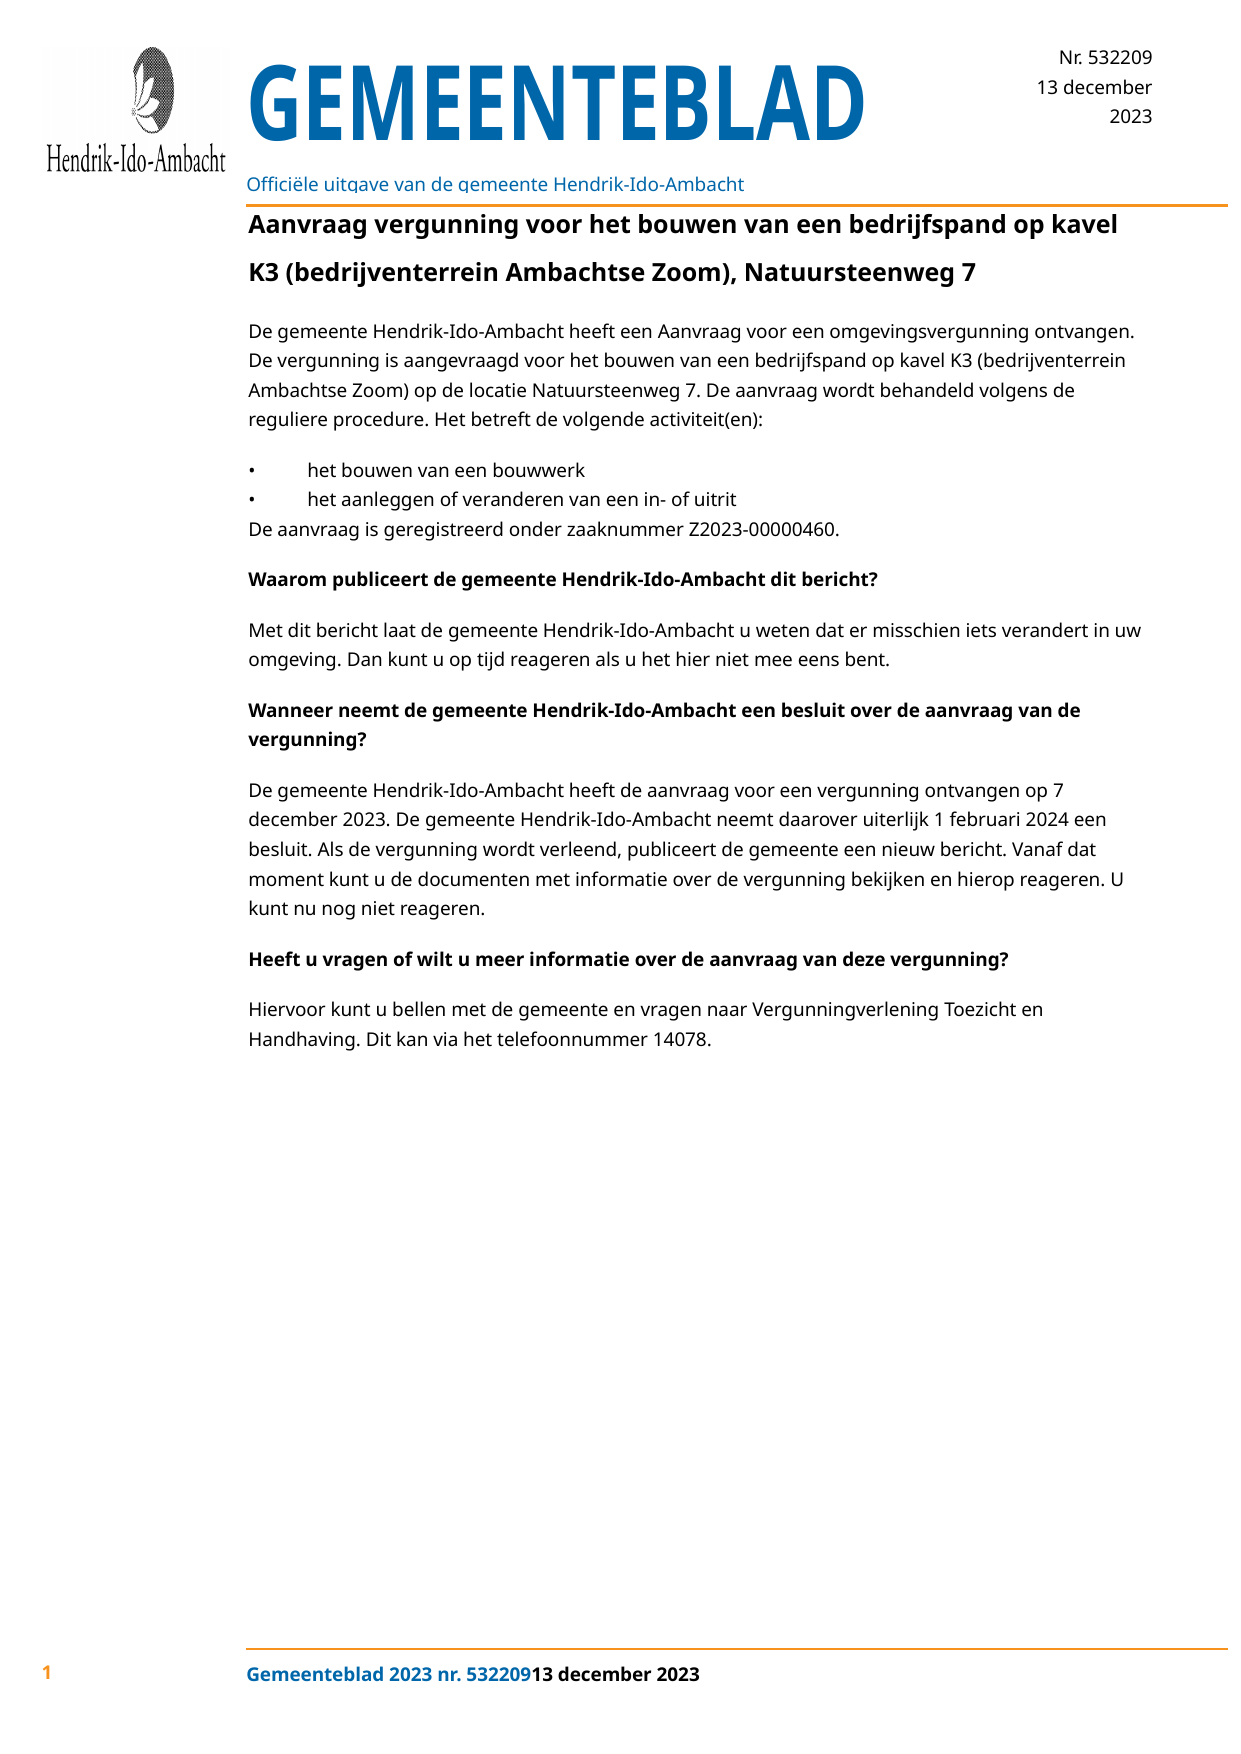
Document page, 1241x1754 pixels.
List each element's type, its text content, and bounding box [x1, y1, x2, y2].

text De aanvraag is geregistreerd onder zaaknummer Z2023-00000460. [248, 516, 1152, 542]
text Heeft u vragen of wilt u meer informatie over de aanvraag van deze vergunning? [248, 946, 1152, 972]
picture [41, 47, 231, 172]
text Met dit bericht laat de gemeente Hendrik-Ido-Ambacht u weten dat er misschien iets verandert in uw omgeving. Dan kunt u op tijd reageren als u het hier niet mee eens bent. [248, 617, 1152, 672]
text De gemeente Hendrik-Ido-Ambacht heeft de aanvraag voor een vergunning ontvangen op 7 december 2023. De gemeente Hendrik-Ido-Ambacht neemt daarover uiterlijk 1 februari 2024 een besluit. Als de vergunning wordt verleend, publiceert de gemeente een nieuw bericht. Vanaf dat moment kunt u de documenten met informatie over de vergunning bekijken en hierop reageren. U kunt nu nog niet reageren. [248, 777, 1152, 921]
text Waarom publiceert de gemeente Hendrik-Ido-Ambacht dit bericht? [248, 567, 1152, 592]
text Hiervoor kunt u bellen met de gemeente en vragen naar Vergunningverlening Toezicht en Handhaving. Dit kan via het telefoonnummer 14078. [248, 996, 1152, 1052]
text De gemeente Hendrik-Ido-Ambacht heeft een Aanvraag voor een omgevingsvergunning ontvangen. De vergunning is aangevraagd voor het bouwen van een bedrijfspand op kavel K3 (bedrijventerrein Ambachtse Zoom) op de locatie Natuursteenweg 7. De aanvraag wordt behandeld volgens de reguliere procedure. Het betreft de volgende activiteit(en): [248, 318, 1152, 432]
text Aanvraag vergunning voor het bouwen van een bedrijfspand op kavel K3 (bedrijventerrein Ambachtse Zoom), Natuursteenweg 7 [248, 207, 1152, 288]
list het aanleggen of veranderen van een in- of uitrit [248, 487, 1152, 512]
text Wanneer neemt de gemeente Hendrik-Ido-Ambacht een besluit over de aanvraag van de vergunning? [248, 697, 1152, 752]
list het bouwen van een bouwwerk [248, 457, 1152, 483]
